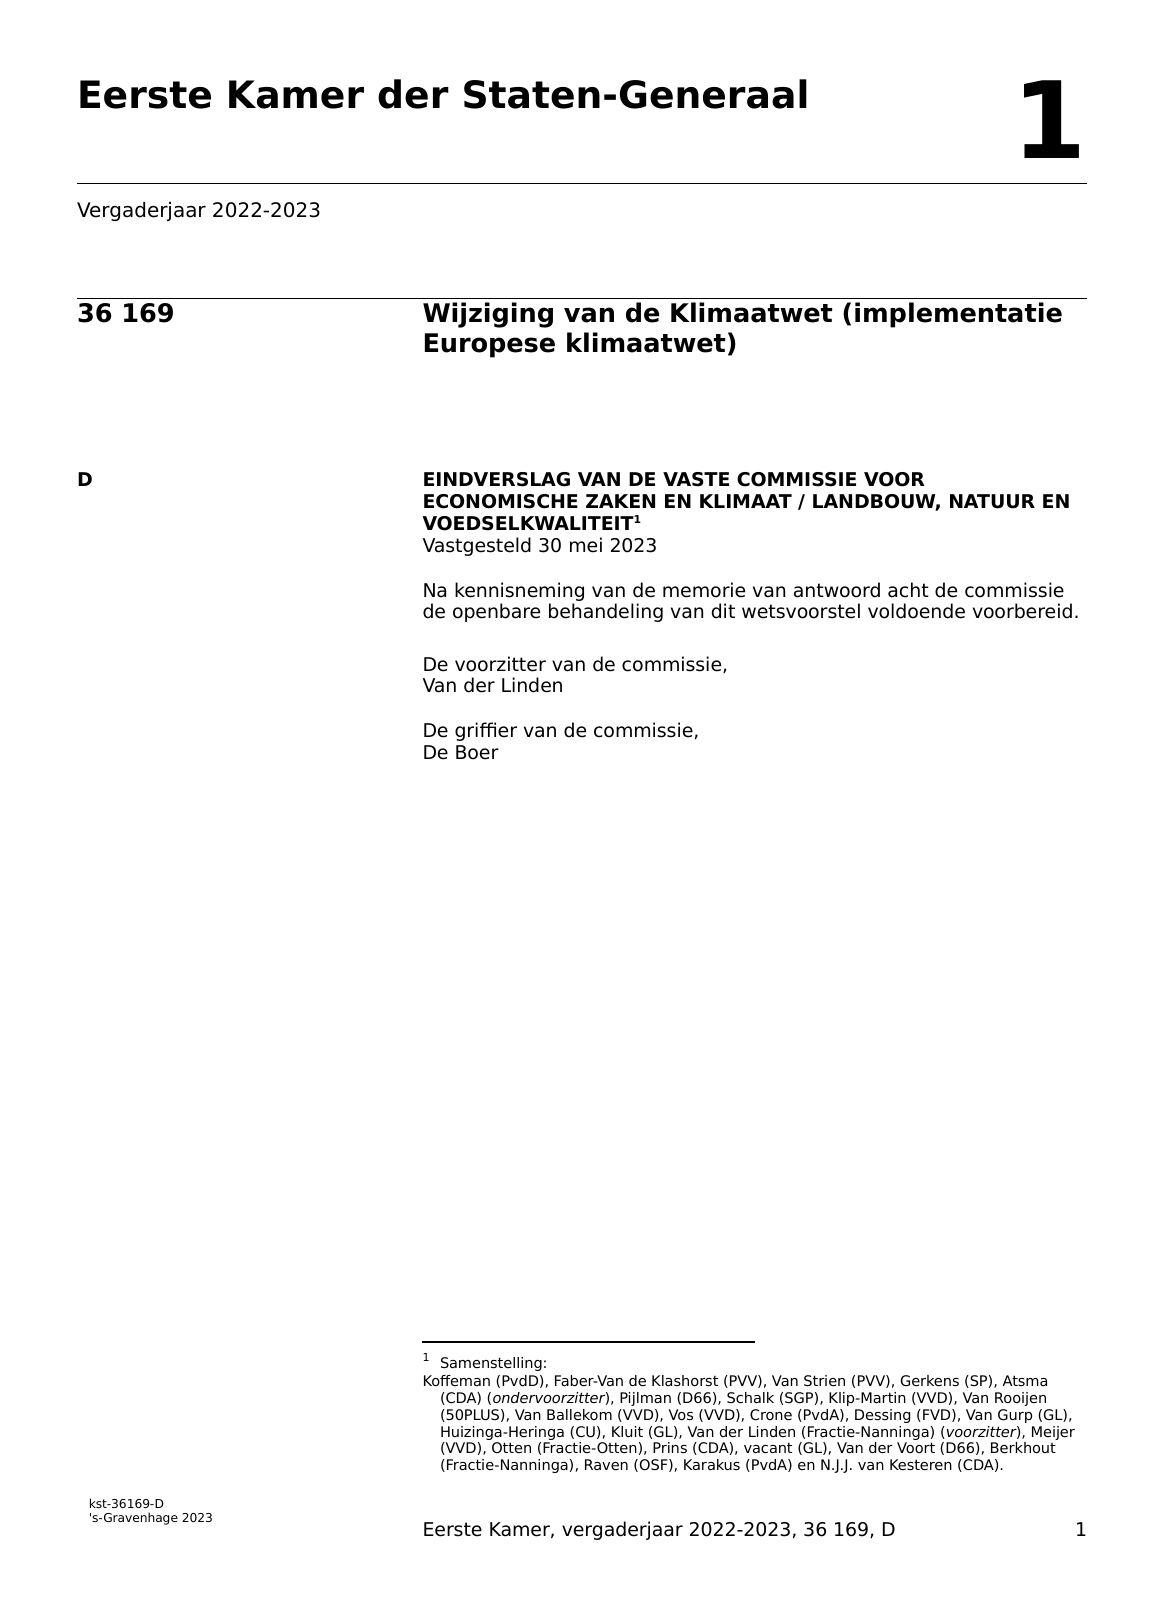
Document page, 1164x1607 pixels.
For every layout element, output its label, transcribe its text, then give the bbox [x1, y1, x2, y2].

text De griffier van de commissie, De Boer [422, 719, 1087, 763]
text Samenstelling: [422, 1351, 1087, 1373]
table_cell Vergaderjaar 2022-2023 [77, 184, 1087, 298]
subtitle 36 169 Wijziging van de Klimaatwet (implementatie Europese klimaatwet) [77, 299, 1087, 358]
text 's-Gravenhage 2023 [88, 1511, 323, 1525]
text Koffeman (PvdD), Faber-Van de Klashorst (PVV), Van Strien (PVV), Gerkens (SP), Atsma (CDA) (ondervoorzitter), Pijlman (D66), Schalk (SGP), Klip-Martin (VVD), Van Rooijen (50PLUS), Van Ballekom (VVD), Vos (VVD), Crone (PvdA), Dessing (FVD), Van Gurp (GL), Huizinga-Heringa (CU), Kluit (GL), Van der Linden (Fractie-Nanninga) (voorzitter), Meijer (VVD), Otten (Fractie-Otten), Prins (CDA), vacant (GL), Van der Voort (D66), Berkhout (Fractie-Nanninga), Raven (OSF), Karakus (PvdA) en N.J.J. van Kesteren (CDA). [422, 1373, 1087, 1474]
table_header Eerste Kamer der Staten-Generaal [77, 59, 886, 183]
text De voorzitter van de commissie, Van der Linden [422, 653, 1087, 697]
text kst-36169-D [88, 1497, 323, 1511]
subtitle D EINDVERSLAG VAN DE VASTE COMMISSIE VOOR ECONOMISCHE ZAKEN EN KLIMAAT / LANDBOUW, NATUUR EN VOEDSELKWALITEIT [77, 469, 1087, 535]
table_header 1 [886, 59, 1087, 183]
text Na kennisneming van de memorie van antwoord acht de commissie de openbare behandeling van dit wetsvoorstel voldoende voorbereid. [422, 579, 1087, 623]
text Vastgesteld 30 mei 2023 [422, 535, 1087, 557]
